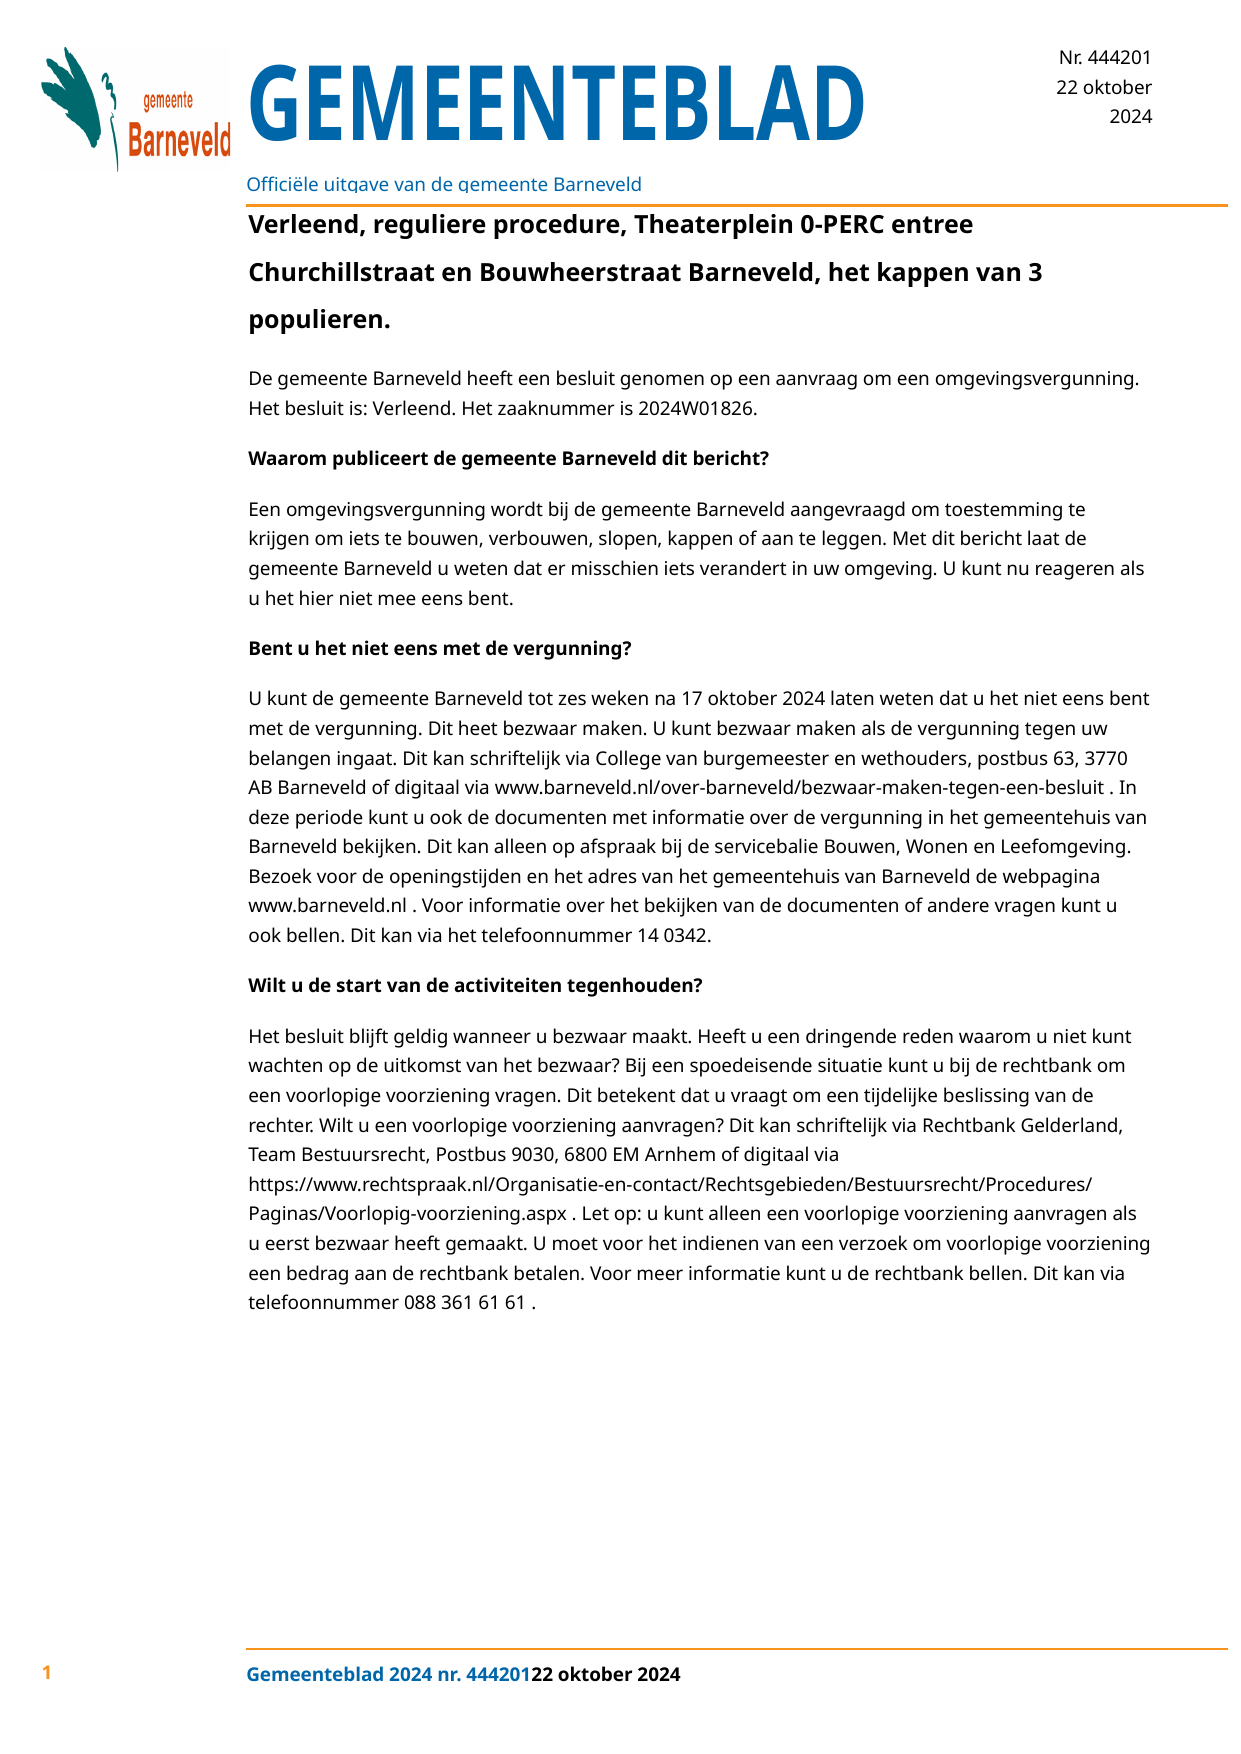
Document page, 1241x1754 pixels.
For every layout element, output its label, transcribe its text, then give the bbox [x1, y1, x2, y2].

text Waarom publiceert de gemeente Barneveld dit bericht? [248, 446, 1152, 471]
text Wilt u de start van de activiteiten tegenhouden? [248, 973, 1152, 998]
text Een omgevingsvergunning wordt bij de gemeente Barneveld aangevraagd om toestemming te krijgen om iets te bouwen, verbouwen, slopen, kappen of aan te leggen. Met dit bericht laat de gemeente Barneveld u weten dat er misschien iets verandert in uw omgeving. U kunt nu reageren als u het hier niet mee eens bent. [248, 496, 1152, 610]
text Verleend, reguliere procedure, Theaterplein 0-PERC entree Churchillstraat en Bouwheerstraat Barneveld, het kappen van 3 populieren. [248, 207, 1152, 336]
picture [41, 47, 231, 172]
text U kunt de gemeente Barneveld tot zes weken na 17 oktober 2024 laten weten dat u het niet eens bent met de vergunning. Dit heet bezwaar maken. U kunt bezwaar maken als de vergunning tegen uw belangen ingaat. Dit kan schriftelijk via College van burgemeester en wethouders, postbus 63, 3770 AB Barneveld of digitaal via www.barneveld.nl/over-barneveld/bezwaar-maken-tegen-een-besluit . In deze periode kunt u ook de documenten met informatie over de vergunning in het gemeentehuis van Barneveld bekijken. Dit kan alleen op afspraak bij de servicebalie Bouwen, Wonen en Leefomgeving. Bezoek voor de openingstijden en het adres van het gemeentehuis van Barneveld de webpagina www.barneveld.nl . Voor informatie over het bekijken van de documenten of andere vragen kunt u ook bellen. Dit kan via het telefoonnummer 14 0342. [248, 686, 1152, 948]
text Bent u het niet eens met de vergunning? [248, 635, 1152, 661]
text De gemeente Barneveld heeft een besluit genomen op een aanvraag om een omgevingsvergunning. Het besluit is: Verleend. Het zaaknummer is 2024W01826. [248, 366, 1152, 421]
text Het besluit blijft geldig wanneer u bezwaar maakt. Heeft u een dringende reden waarom u niet kunt wachten op de uitkomst van het bezwaar? Bij een spoedeisende situatie kunt u bij de rechtbank om een voorlopige voorziening vragen. Dit betekent dat u vraagt om een tijdelijke beslissing van de rechter. Wilt u een voorlopige voorziening aanvragen? Dit kan schriftelijk via Rechtbank Gelderland, Team Bestuursrecht, Postbus 9030, 6800 EM Arnhem of digitaal via https://www.rechtspraak.nl/Organisatie-en-contact/Rechtsgebieden/Bestuursrecht/Procedures/Paginas/Voorlopig-voorziening.aspx . Let op: u kunt alleen een voorlopige voorziening aanvragen als u eerst bezwaar heeft gemaakt. U moet voor het indienen van een verzoek om voorlopige voorziening een bedrag aan de rechtbank betalen. Voor meer informatie kunt u de rechtbank bellen. Dit kan via telefoonnummer 088 361 61 61 . [248, 1023, 1152, 1315]
